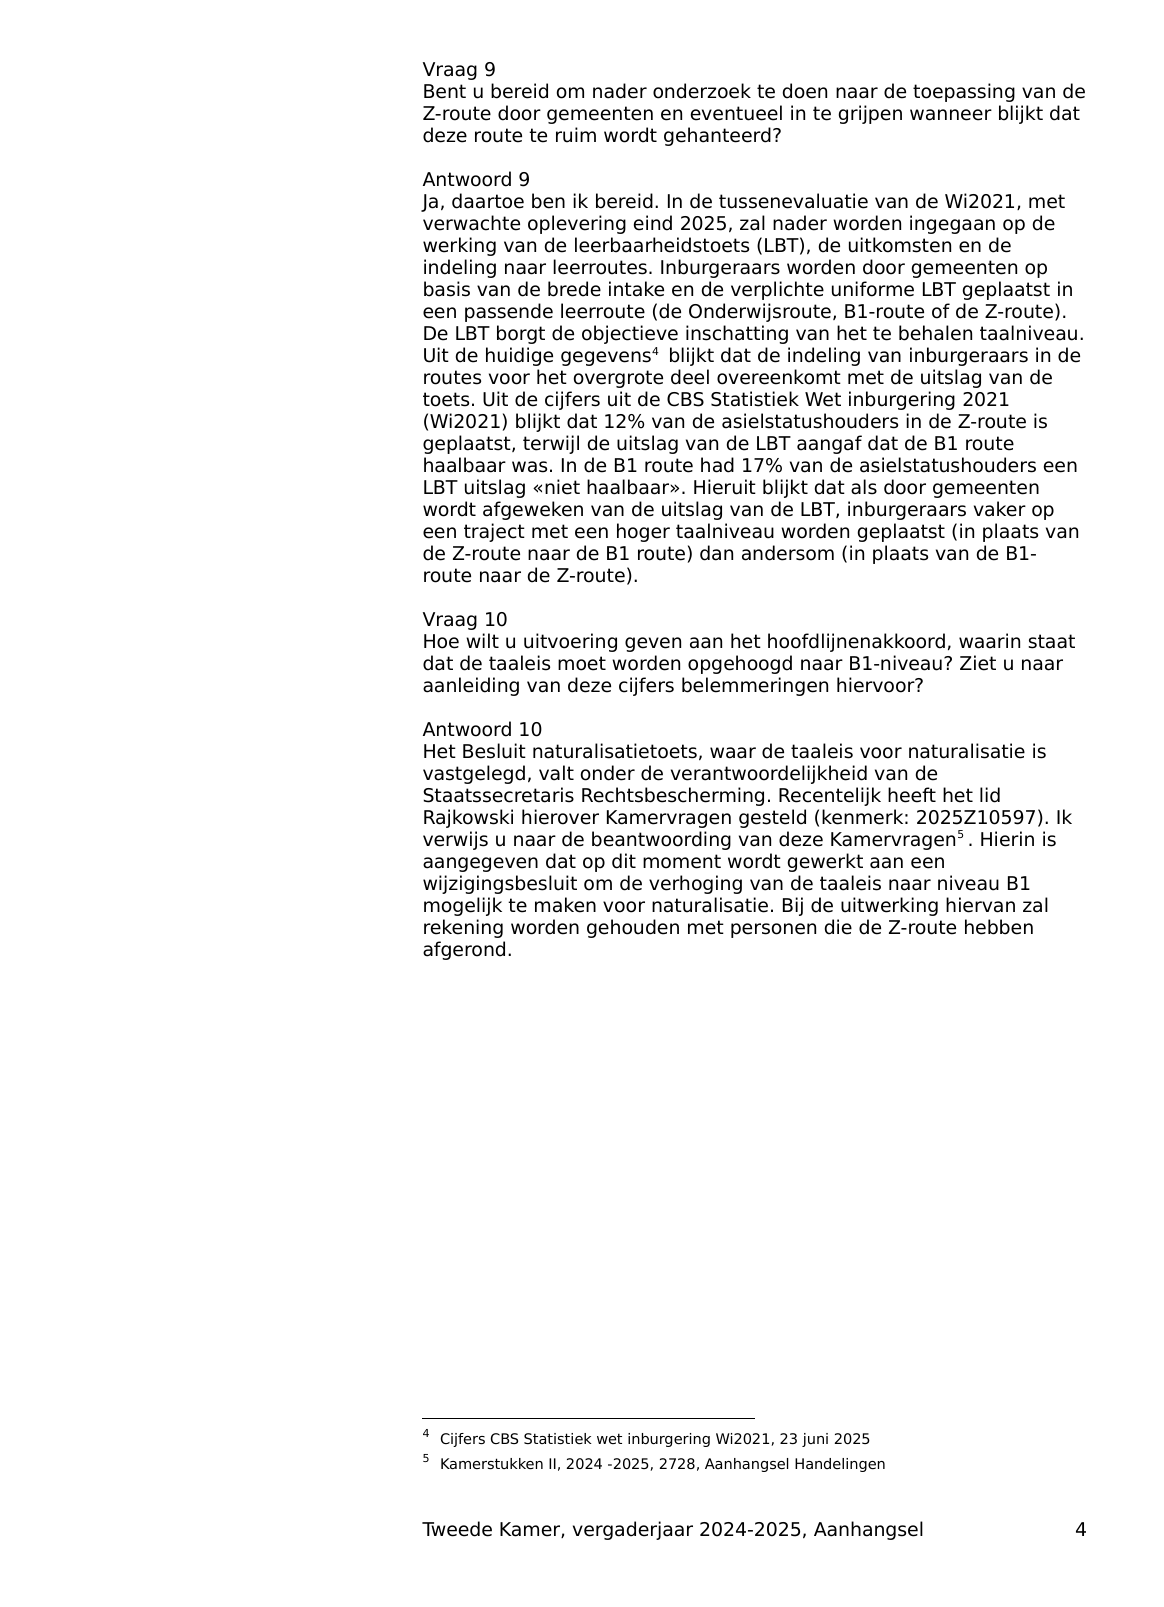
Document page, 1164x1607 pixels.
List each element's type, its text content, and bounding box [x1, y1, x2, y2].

text Bent u bereid om nader onderzoek te doen naar de toepassing van de Z-route door gemeenten en eventueel in te grijpen wanneer blijkt dat deze route te ruim wordt gehanteerd? [422, 81, 1087, 147]
text Ja, daartoe ben ik bereid. In de tussenevaluatie van de Wi2021, met verwachte oplevering eind 2025, zal nader worden ingegaan op de werking van de leerbaarheidstoets (LBT), de uitkomsten en de indeling naar leerroutes. Inburgeraars worden door gemeenten op basis van de brede intake en de verplichte uniforme LBT geplaatst in een passende leerroute (de Onderwijsroute, B1-route of de Z-route). De LBT borgt de objectieve inschatting van het te behalen taalniveau. Uit de huidige gegevens blijkt dat de indeling van inburgeraars in de routes voor het overgrote deel overeenkomt met de uitslag van de toets. Uit de cijfers uit de CBS Statistiek Wet inburgering 2021 (Wi2021) blijkt dat 12% van de asielstatushouders in de Z-route is geplaatst, terwijl de uitslag van de LBT aangaf dat de B1 route haalbaar was. In de B1 route had 17% van de asielstatushouders een LBT uitslag «niet haalbaar». Hieruit blijkt dat als door gemeenten wordt afgeweken van de uitslag van de LBT, inburgeraars vaker op een traject met een hoger taalniveau worden geplaatst (in plaats van de Z-route naar de B1 route) dan andersom (in plaats van de B1-route naar de Z-route). [422, 191, 1087, 587]
text Hoe wilt u uitvoering geven aan het hoofdlijnenakkoord, waarin staat dat de taaleis moet worden opgehoogd naar B1-niveau? Ziet u naar aanleiding van deze cijfers belemmeringen hiervoor? [422, 631, 1087, 697]
text Antwoord 9 [422, 169, 1087, 191]
text Het Besluit naturalisatietoets, waar de taaleis voor naturalisatie is vastgelegd, valt onder de verantwoordelijkheid van de Staatssecretaris Rechtsbescherming. Recentelijk heeft het lid Rajkowski hierover Kamervragen gesteld (kenmerk: 2025Z10597). Ik verwijs u naar de beantwoording van deze Kamervragen. Hierin is aangegeven dat op dit moment wordt gewerkt aan een wijzigingsbesluit om de verhoging van de taaleis naar niveau B1 mogelijk te maken voor naturalisatie. Bij de uitwerking hiervan zal rekening worden gehouden met personen die de Z-route hebben afgerond. [422, 741, 1087, 961]
text Vraag 9 [422, 59, 1087, 81]
text Cijfers CBS Statistiek wet inburgering Wi2021, 23 juni 2025 [422, 1427, 1087, 1449]
text Vraag 10 [422, 609, 1087, 631]
text Kamerstukken II, 2024 -2025, 2728, Aanhangsel Handelingen [422, 1452, 1087, 1474]
text Antwoord 10 [422, 719, 1087, 741]
